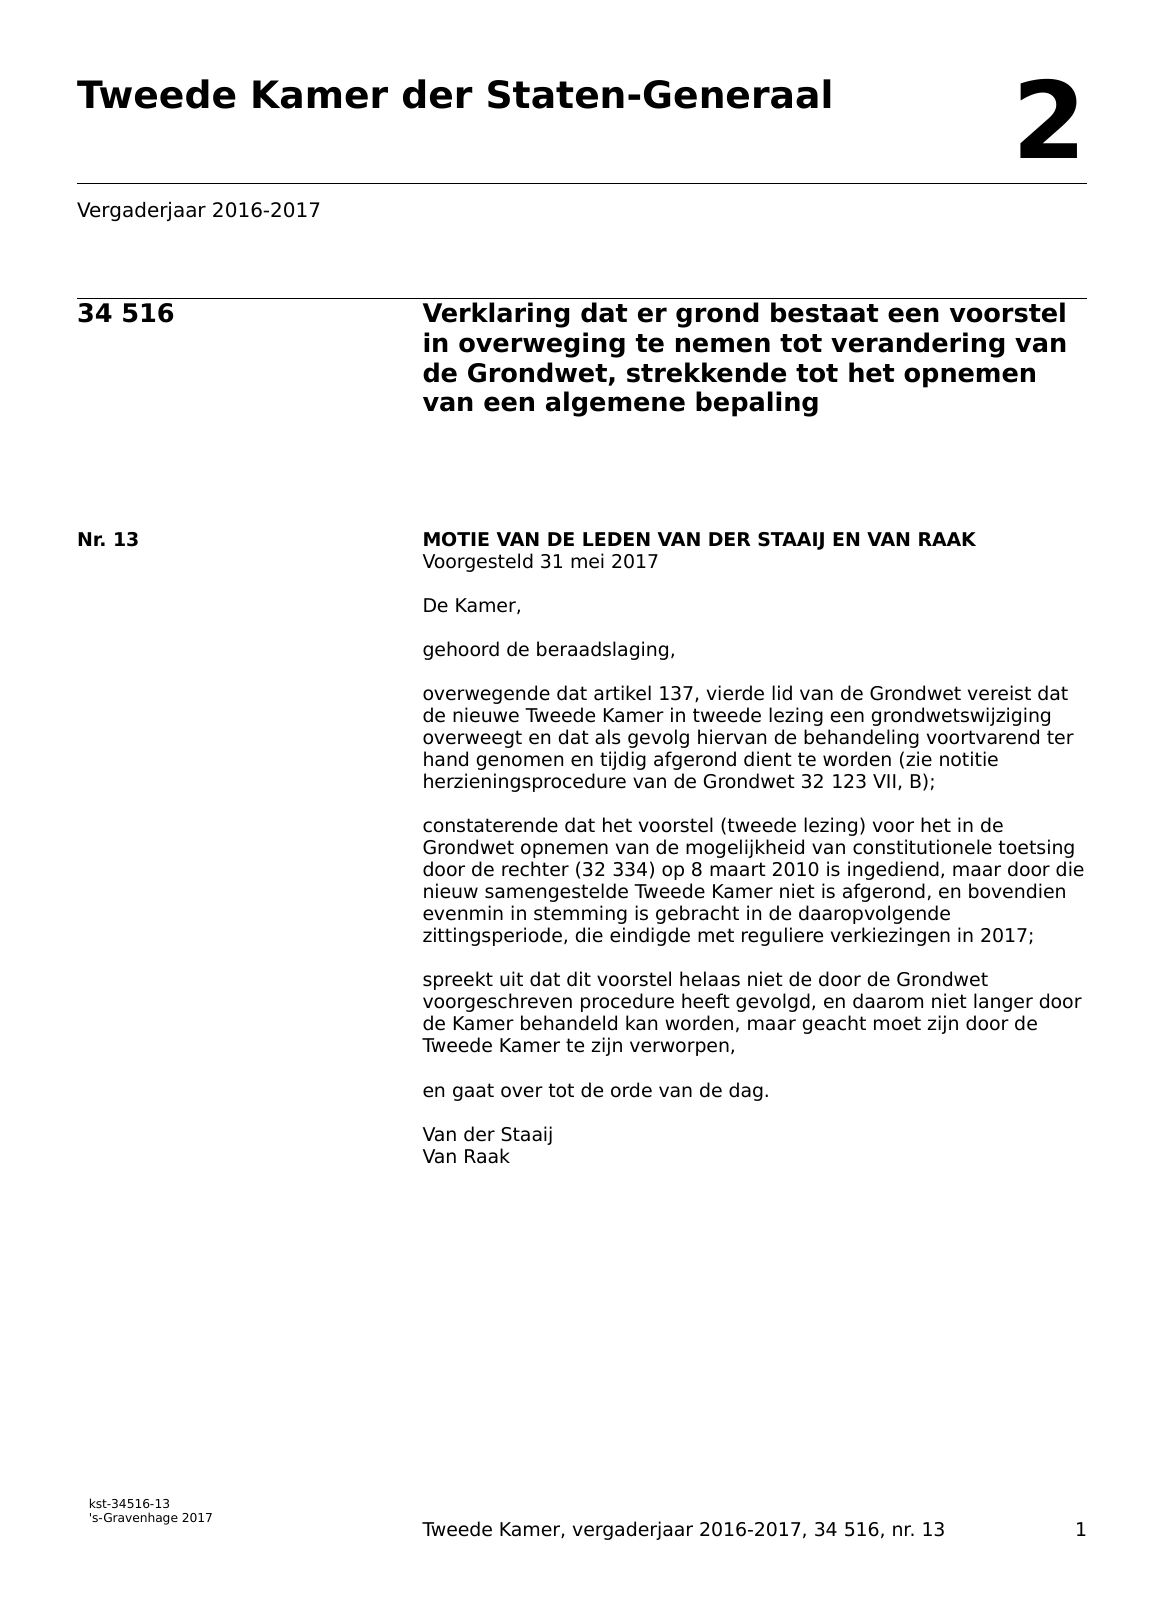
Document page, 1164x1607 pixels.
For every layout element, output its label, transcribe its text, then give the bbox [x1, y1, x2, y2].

text constaterende dat het voorstel (tweede lezing) voor het in de Grondwet opnemen van de mogelijkheid van constitutionele toetsing door de rechter (32 334) op 8 maart 2010 is ingediend, maar door die nieuw samengestelde Tweede Kamer niet is afgerond, en bovendien evenmin in stemming is gebracht in de daaropvolgende zittingsperiode, die eindigde met reguliere verkiezingen in 2017; [422, 815, 1087, 947]
text kst-34516-13 [88, 1497, 323, 1511]
text Van der Staaij [422, 1124, 1087, 1146]
table_cell Vergaderjaar 2016-2017 [77, 184, 1087, 298]
text 's-Gravenhage 2017 [88, 1511, 323, 1525]
text spreekt uit dat dit voorstel helaas niet de door de Grondwet voorgeschreven procedure heeft gevolgd, en daarom niet langer door de Kamer behandeld kan worden, maar geacht moet zijn door de Tweede Kamer te zijn verworpen, [422, 969, 1087, 1057]
subtitle Nr. 13 MOTIE VAN DE LEDEN VAN DER STAAIJ EN VAN RAAK [77, 529, 1087, 551]
text overwegende dat artikel 137, vierde lid van de Grondwet vereist dat de nieuwe Tweede Kamer in tweede lezing een grondwetswijziging overweegt en dat als gevolg hiervan de behandeling voortvarend ter hand genomen en tijdig afgerond dient te worden (zie notitie herzieningsprocedure van de Grondwet 32 123 VII, B); [422, 683, 1087, 793]
text en gaat over tot de orde van de dag. [422, 1079, 1087, 1101]
table_header Tweede Kamer der Staten-Generaal [77, 59, 886, 183]
text Van Raak [422, 1146, 1087, 1168]
table_header 2 [886, 59, 1087, 183]
text Voorgesteld 31 mei 2017 [422, 551, 1087, 573]
text De Kamer, [422, 595, 1087, 617]
subtitle 34 516 Verklaring dat er grond bestaat een voorstel in overweging te nemen tot verandering van de Grondwet, strekkende tot het opnemen van een algemene bepaling [77, 299, 1087, 418]
text gehoord de beraadslaging, [422, 639, 1087, 661]
